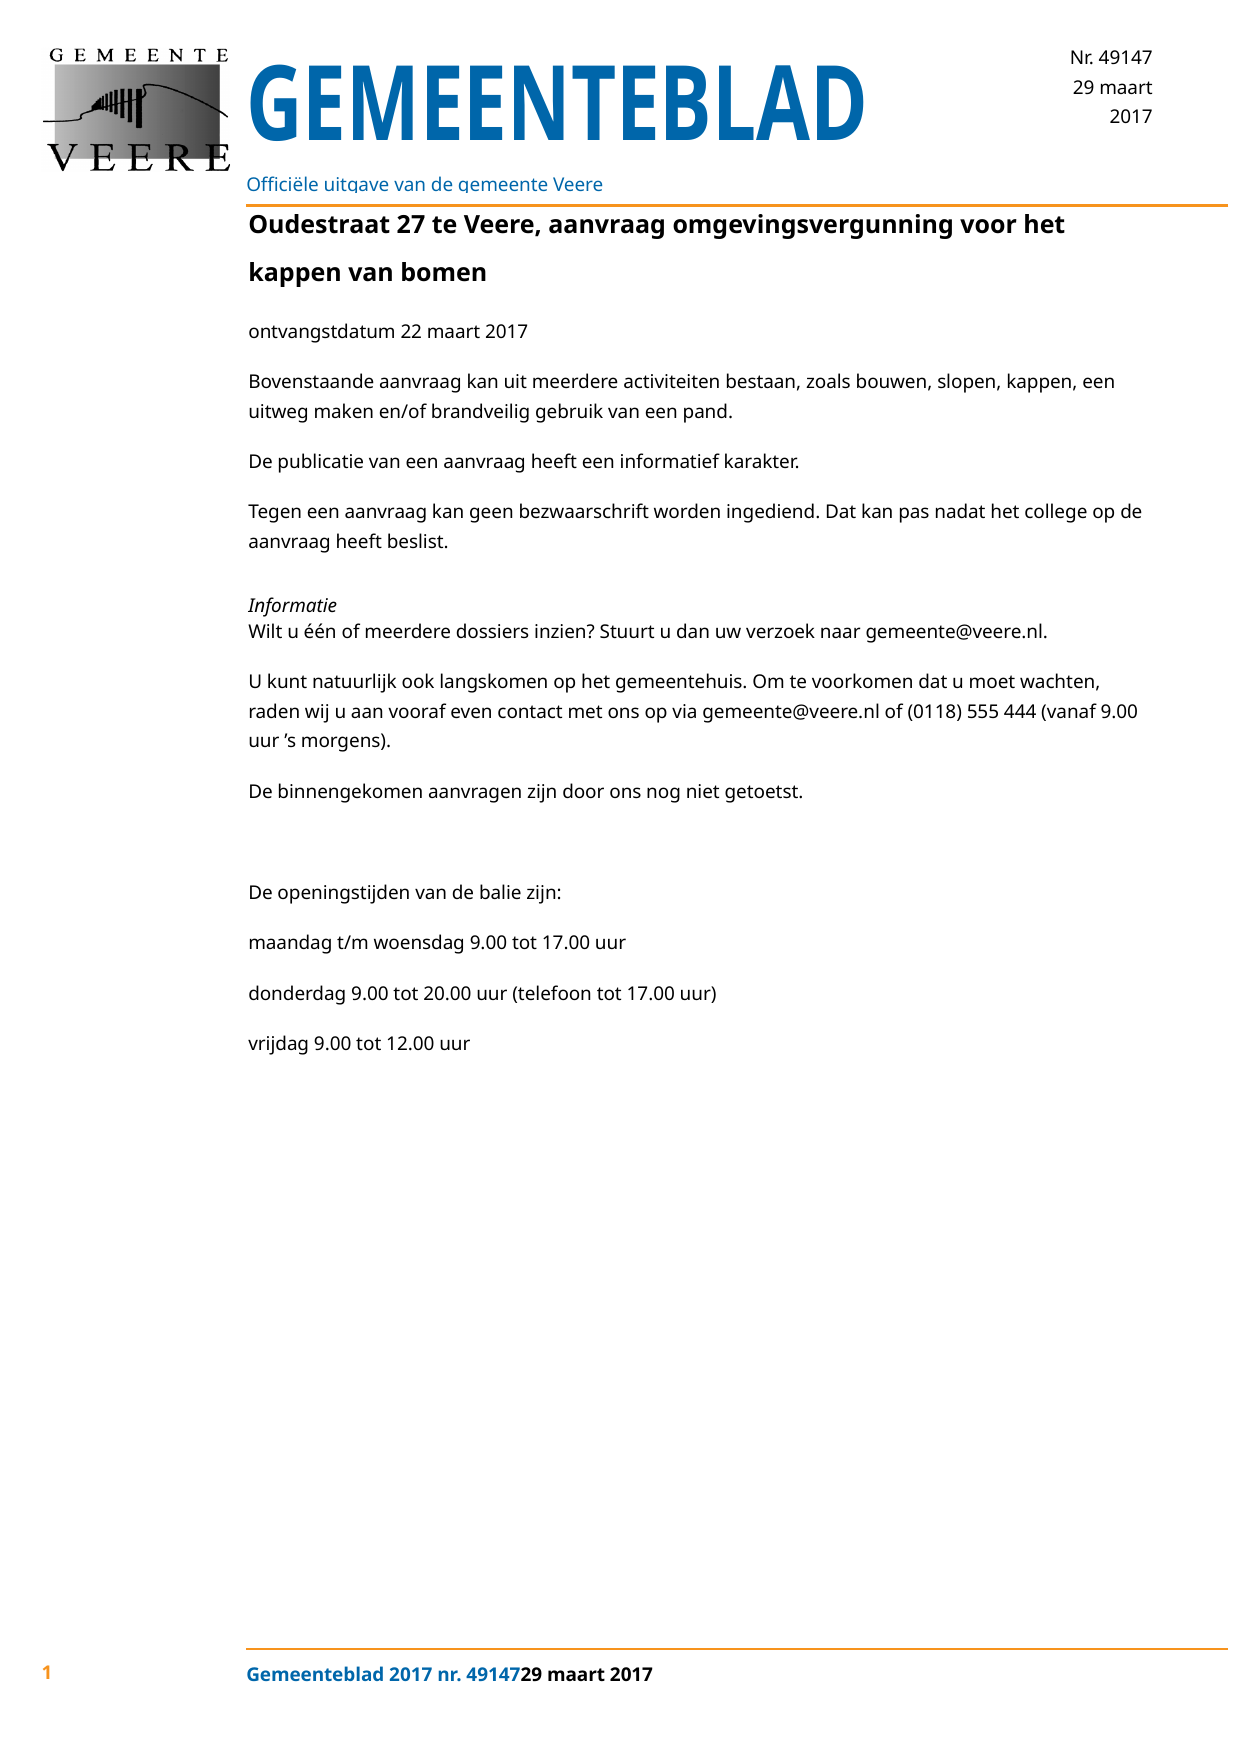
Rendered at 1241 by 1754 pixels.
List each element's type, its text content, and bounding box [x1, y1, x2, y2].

text Bovenstaande aanvraag kan uit meerdere activiteiten bestaan, zoals bouwen, slopen, kappen, een uitweg maken en/of brandveilig gebruik van een pand. [248, 368, 1152, 424]
text De publicatie van een aanvraag heeft een informatief karakter. [248, 448, 1152, 474]
picture [41, 47, 231, 172]
text maandag t/m woensdag 9.00 tot 17.00 uur [248, 929, 1152, 955]
text Tegen een aanvraag kan geen bezwaarschrift worden ingediend. Dat kan pas nadat het college op de aanvraag heeft beslist. [248, 499, 1152, 554]
text Informatie [248, 592, 1152, 618]
text donderdag 9.00 tot 20.00 uur (telefoon tot 17.00 uur) [248, 980, 1152, 1005]
text Wilt u één of meerdere dossiers inzien? Stuurt u dan uw verzoek naar gemeente@veere.nl. [248, 618, 1152, 644]
text ontvangstdatum 22 maart 2017 [248, 318, 1152, 344]
text Oudestraat 27 te Veere, aanvraag omgevingsvergunning voor het kappen van bomen [248, 207, 1152, 288]
text De openingstijden van de balie zijn: [248, 879, 1152, 904]
text vrijdag 9.00 tot 12.00 uur [248, 1030, 1152, 1056]
text De binnengekomen aanvragen zijn door ons nog niet getoetst. [248, 778, 1152, 804]
text U kunt natuurlijk ook langskomen op het gemeentehuis. Om te voorkomen dat u moet wachten, raden wij u aan vooraf even contact met ons op via gemeente@veere.nl of (0118) 555 444 (vanaf 9.00 uur ’s morgens). [248, 668, 1152, 753]
